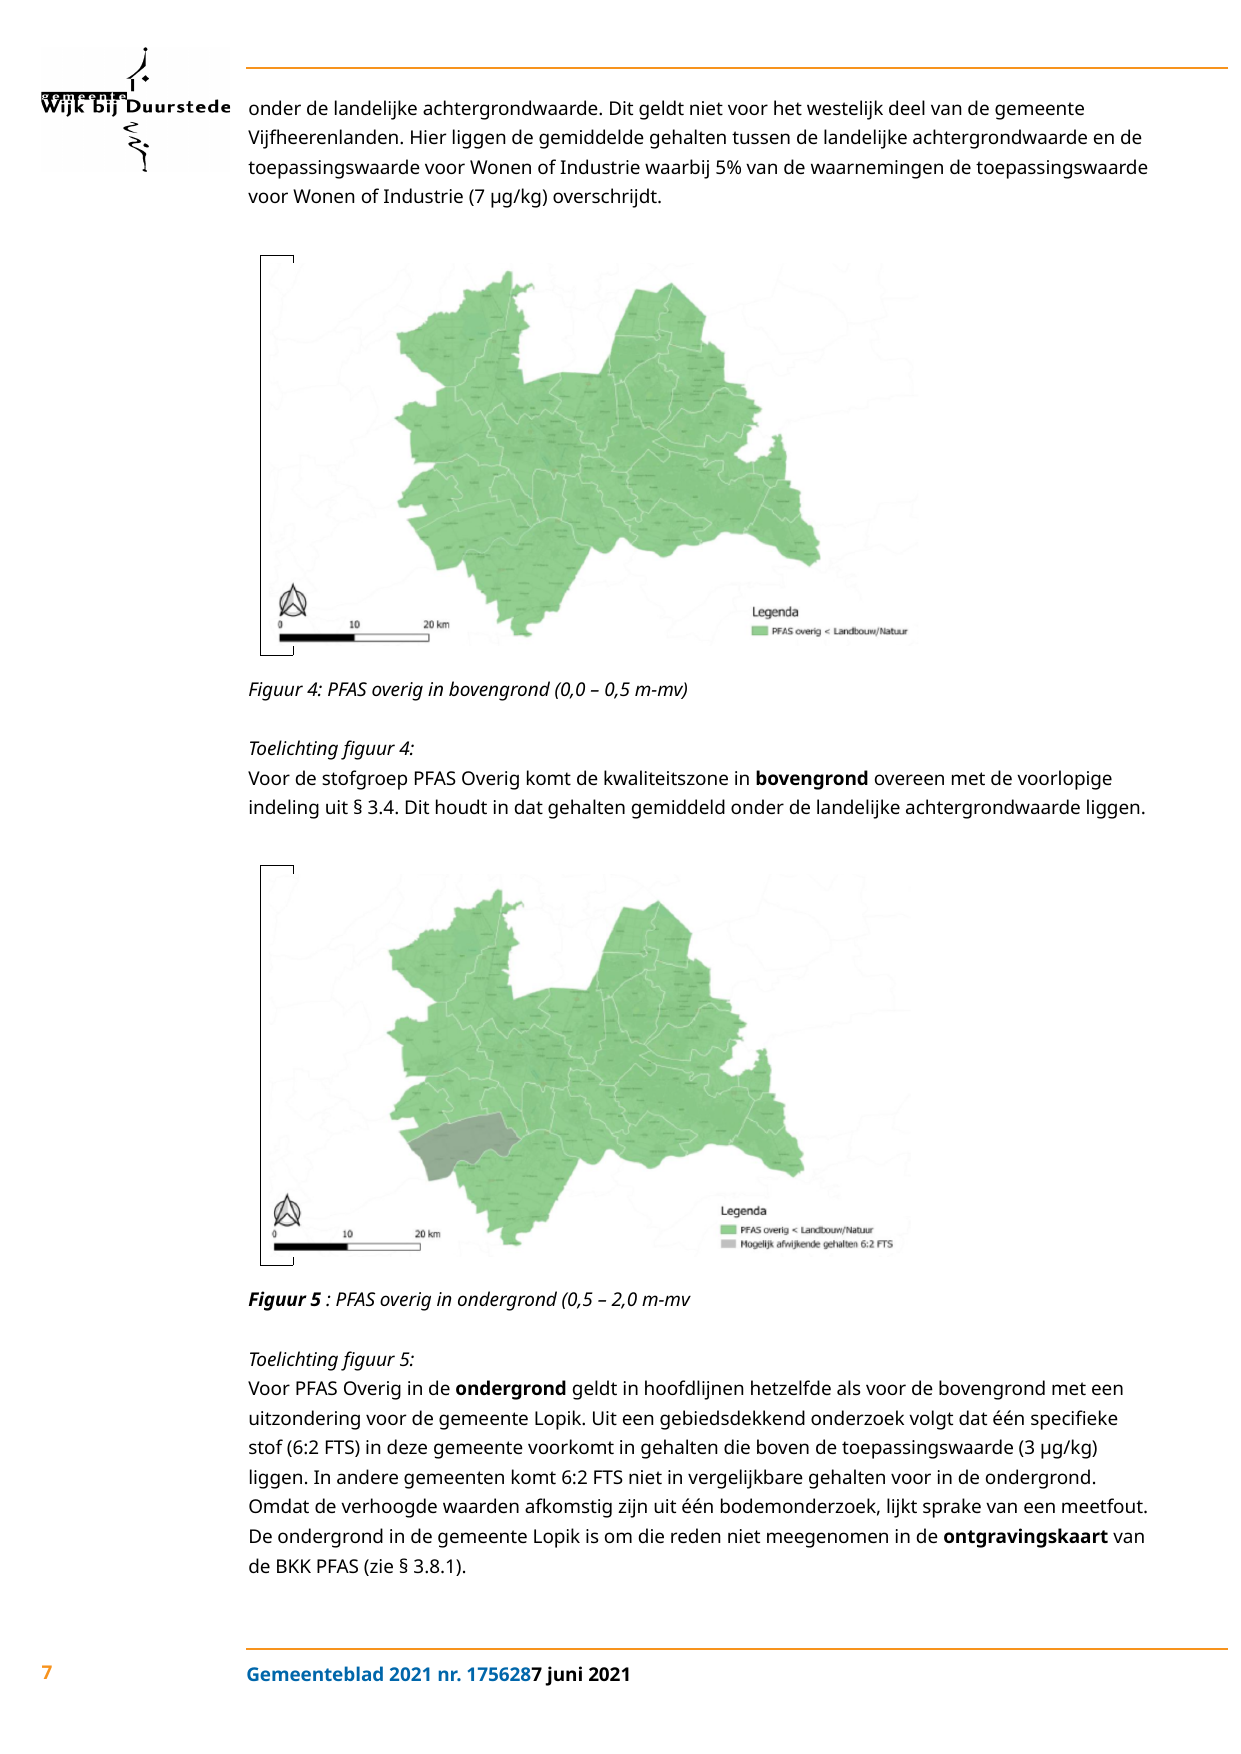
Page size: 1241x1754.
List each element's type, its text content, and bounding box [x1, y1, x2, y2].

text Figuur 4: PFAS overig in bovengrond (0,0 – 0,5 m-mv) [248, 676, 1152, 702]
text Toelichting figuur 5: [248, 1346, 1152, 1372]
text Voor de stofgroep PFAS Overig komt de kwaliteitszone in bovengrond overeen met de voorlopige indeling uit § 3.4. Dit houdt in dat gehalten gemiddeld onder de landelijke achtergrondwaarde liggen. [248, 765, 1152, 820]
picture [268, 874, 919, 1257]
text Figuur 5 : PFAS overig in ondergrond (0,5 – 2,0 m-mv [248, 1287, 1152, 1312]
text onder de landelijke achtergrondwaarde. Dit geldt niet voor het westelijk deel van de gemeente Vijfheerenlanden. Hier liggen de gemiddelde gehalten tussen de landelijke achtergrondwaarde en de toepassingswaarde voor Wonen of Industrie waarbij 5% van de waarnemingen de toepassingswaarde voor Wonen of Industrie (7 µg/kg) overschrijdt. [248, 95, 1152, 209]
text Toelichting figuur 4: [248, 735, 1152, 761]
picture [268, 263, 919, 646]
text Voor PFAS Overig in de ondergrond geldt in hoofdlijnen hetzelfde als voor de bovengrond met een uitzondering voor de gemeente Lopik. Uit een gebiedsdekkend onderzoek volgt dat één specifieke stof (6:2 FTS) in deze gemeente voorkomt in gehalten die boven de toepassingswaarde (3 µg/kg) liggen. In andere gemeenten komt 6:2 FTS niet in vergelijkbare gehalten voor in de ondergrond. Omdat de verhoogde waarden afkomstig zijn uit één bodemonderzoek, lijkt sprake van een meetfout. De ondergrond in de gemeente Lopik is om die reden niet meegenomen in de ontgravingskaart van de BKK PFAS (zie § 3.8.1). [248, 1375, 1152, 1579]
picture [41, 47, 231, 172]
